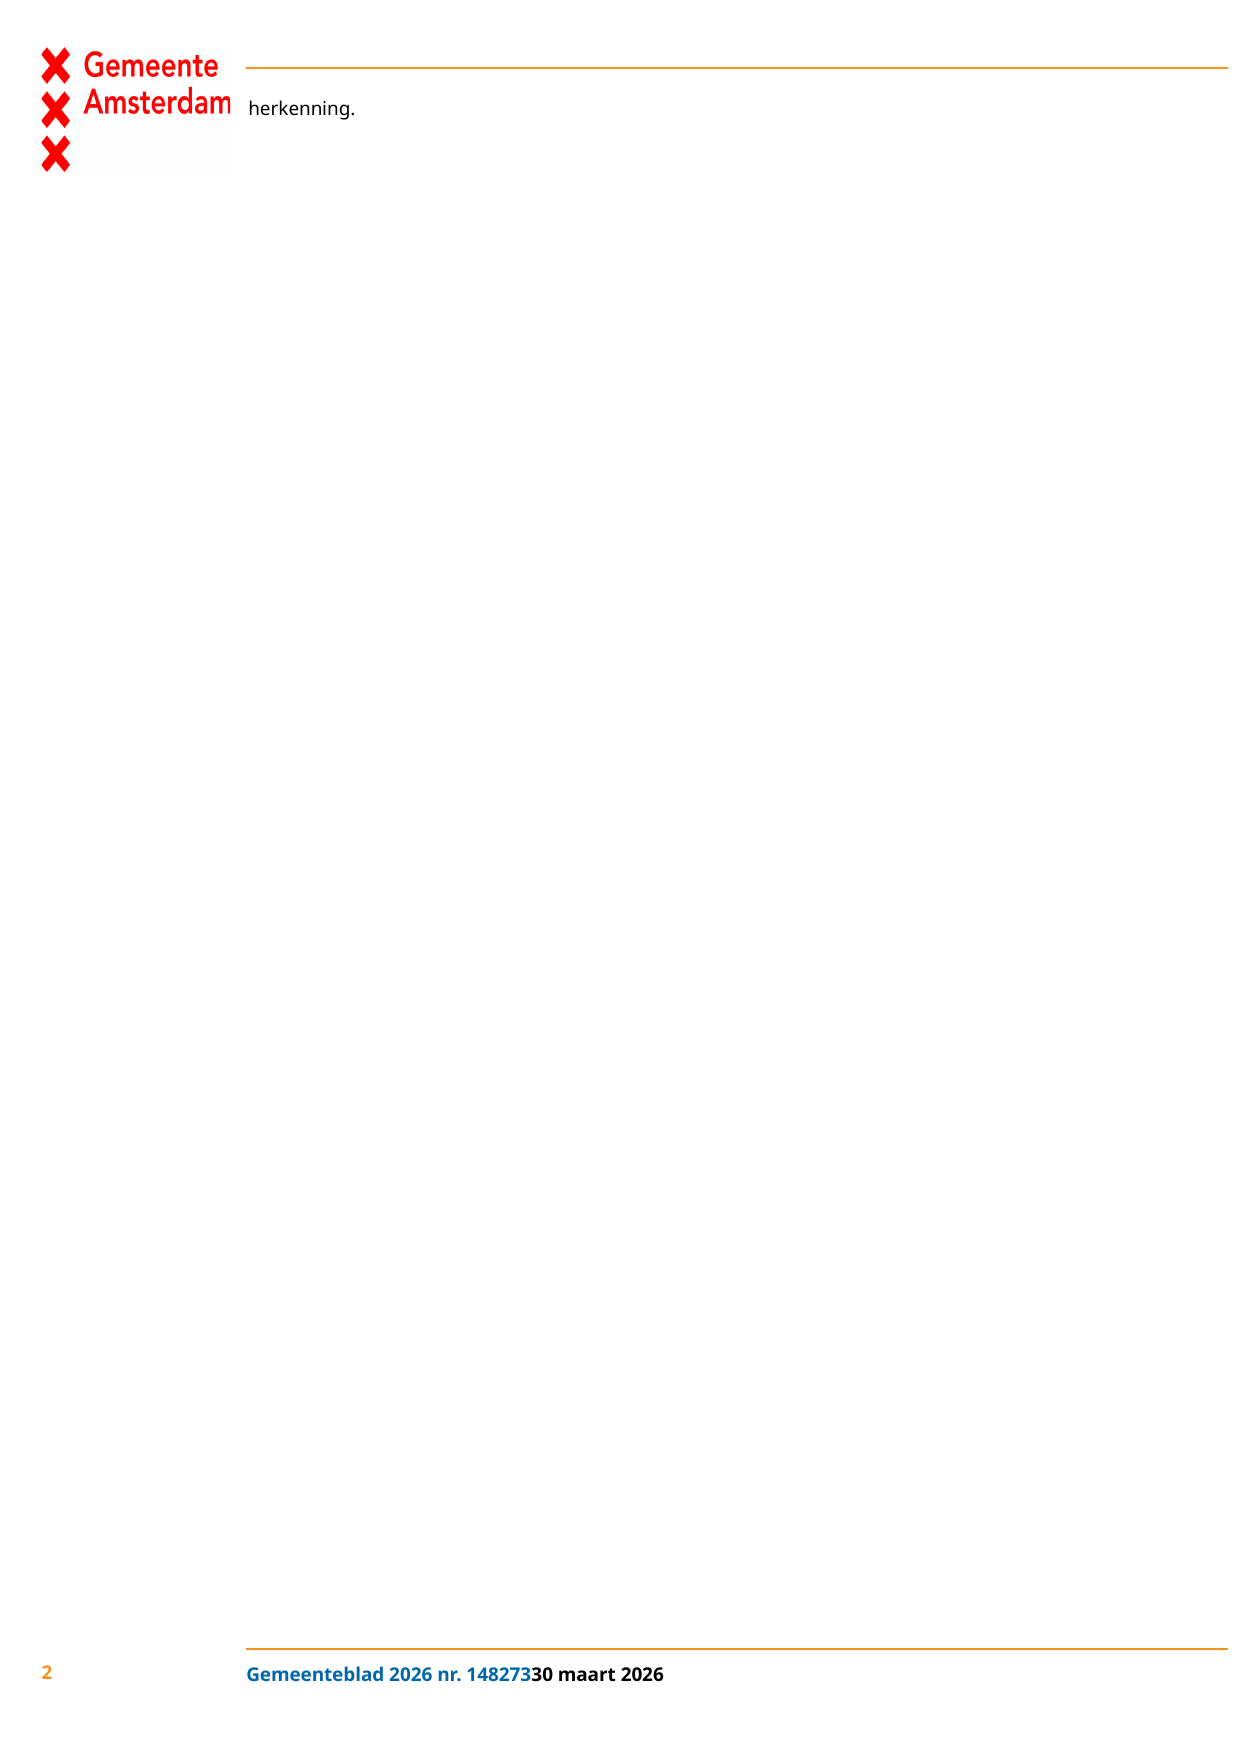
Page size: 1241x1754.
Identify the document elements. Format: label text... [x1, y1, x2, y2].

picture [41, 47, 231, 172]
text herkenning. [248, 95, 1152, 121]
